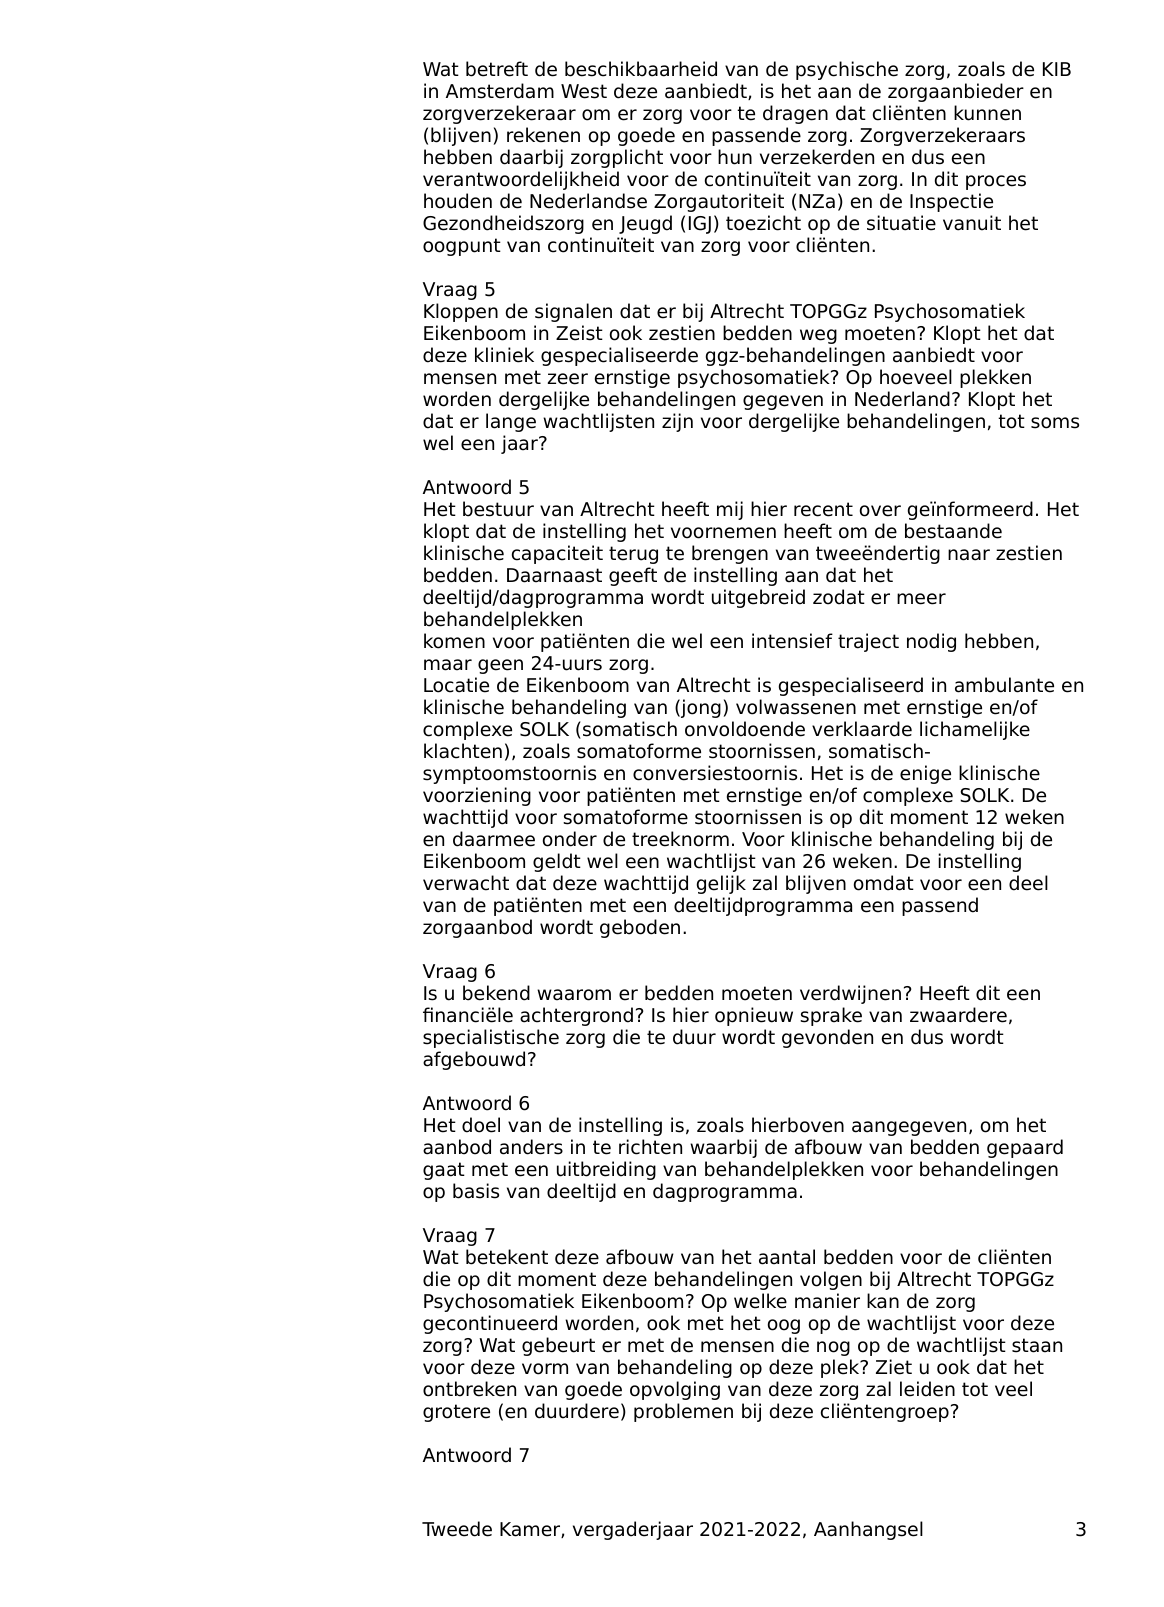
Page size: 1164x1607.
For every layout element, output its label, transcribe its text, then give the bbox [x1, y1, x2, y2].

text Antwoord 6 [422, 1093, 1087, 1115]
text komen voor patiënten die wel een intensief traject nodig hebben, maar geen 24-uurs zorg. [422, 631, 1087, 675]
text Is u bekend waarom er bedden moeten verdwijnen? Heeft dit een financiële achtergrond? Is hier opnieuw sprake van zwaardere, specialistische zorg die te duur wordt gevonden en dus wordt afgebouwd? [422, 983, 1087, 1071]
text Wat betreft de beschikbaarheid van de psychische zorg, zoals de KIB in Amsterdam West deze aanbiedt, is het aan de zorgaanbieder en zorgverzekeraar om er zorg voor te dragen dat cliënten kunnen (blijven) rekenen op goede en passende zorg. Zorgverzekeraars hebben daarbij zorgplicht voor hun verzekerden en dus een verantwoordelijkheid voor de continuïteit van zorg. In dit proces houden de Nederlandse Zorgautoriteit (NZa) en de Inspectie Gezondheidszorg en Jeugd (IGJ) toezicht op de situatie vanuit het oogpunt van continuïteit van zorg voor cliënten. [422, 59, 1087, 257]
text Antwoord 5 [422, 477, 1087, 499]
text Vraag 7 [422, 1225, 1087, 1247]
text Kloppen de signalen dat er bij Altrecht TOPGGz Psychosomatiek Eikenboom in Zeist ook zestien bedden weg moeten? Klopt het dat deze kliniek gespecialiseerde ggz-behandelingen aanbiedt voor mensen met zeer ernstige psychosomatiek? Op hoeveel plekken worden dergelijke behandelingen gegeven in Nederland? Klopt het dat er lange wachtlijsten zijn voor dergelijke behandelingen, tot soms wel een jaar? [422, 301, 1087, 455]
text Het bestuur van Altrecht heeft mij hier recent over geïnformeerd. Het klopt dat de instelling het voornemen heeft om de bestaande klinische capaciteit terug te brengen van tweeëndertig naar zestien bedden. Daarnaast geeft de instelling aan dat het deeltijd/dagprogramma wordt uitgebreid zodat er meer behandelplekken [422, 499, 1087, 631]
text Locatie de Eikenboom van Altrecht is gespecialiseerd in ambulante en klinische behandeling van (jong) volwassenen met ernstige en/of complexe SOLK (somatisch onvoldoende verklaarde lichamelijke klachten), zoals somatoforme stoornissen, somatisch-symptoomstoornis en conversiestoornis. Het is de enige klinische voorziening voor patiënten met ernstige en/of complexe SOLK. De wachttijd voor somatoforme stoornissen is op dit moment 12 weken en daarmee onder de treeknorm. Voor klinische behandeling bij de Eikenboom geldt wel een wachtlijst van 26 weken. De instelling verwacht dat deze wachttijd gelijk zal blijven omdat voor een deel van de patiënten met een deeltijdprogramma een passend zorgaanbod wordt geboden. [422, 675, 1087, 939]
text Antwoord 7 [422, 1445, 1087, 1467]
text Vraag 6 [422, 961, 1087, 983]
text Het doel van de instelling is, zoals hierboven aangegeven, om het aanbod anders in te richten waarbij de afbouw van bedden gepaard gaat met een uitbreiding van behandelplekken voor behandelingen op basis van deeltijd en dagprogramma. [422, 1115, 1087, 1203]
text Vraag 5 [422, 279, 1087, 301]
text Wat betekent deze afbouw van het aantal bedden voor de cliënten die op dit moment deze behandelingen volgen bij Altrecht TOPGGz Psychosomatiek Eikenboom? Op welke manier kan de zorg gecontinueerd worden, ook met het oog op de wachtlijst voor deze zorg? Wat gebeurt er met de mensen die nog op de wachtlijst staan voor deze vorm van behandeling op deze plek? Ziet u ook dat het ontbreken van goede opvolging van deze zorg zal leiden tot veel grotere (en duurdere) problemen bij deze cliëntengroep? [422, 1247, 1087, 1423]
